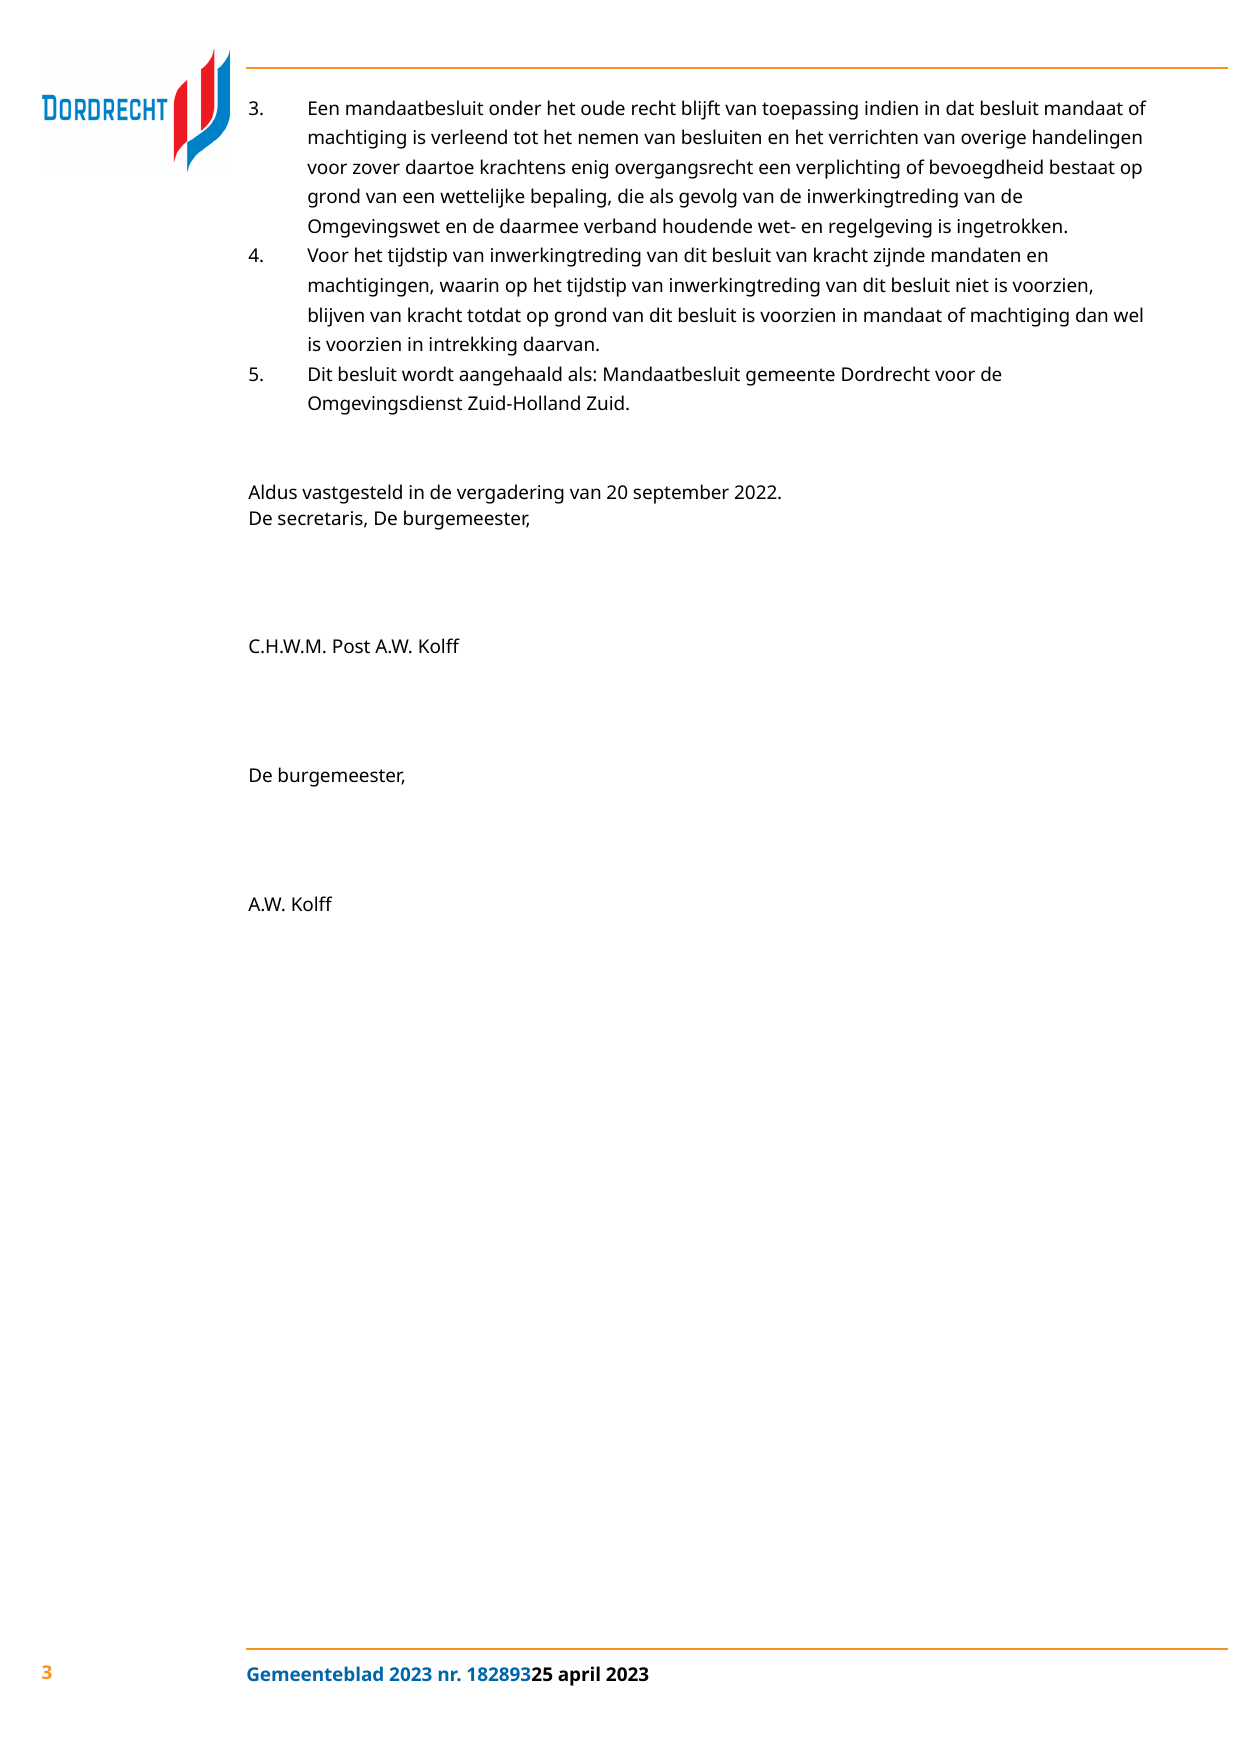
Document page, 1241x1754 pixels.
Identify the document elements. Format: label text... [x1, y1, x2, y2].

picture [41, 47, 231, 172]
text De secretaris, De burgemeester, [248, 505, 1152, 531]
text De burgemeester, [248, 762, 1152, 788]
text C.H.W.M. Post A.W. Kolff [248, 634, 1152, 659]
list Voor het tijdstip van inwerkingtreding van dit besluit van kracht zijnde mandaten en machtigingen, waarin op het tijdstip van inwerkingtreding van dit besluit niet is voorzien, blijven van kracht totdat op grond van dit besluit is voorzien in mandaat of machtiging dan wel is voorzien in intrekking daarvan. [248, 243, 1152, 357]
list Een mandaatbesluit onder het oude recht blijft van toepassing indien in dat besluit mandaat of machtiging is verleend tot het nemen van besluiten en het verrichten van overige handelingen voor zover daartoe krachtens enig overgangsrecht een verplichting of bevoegdheid bestaat op grond van een wettelijke bepaling, die als gevolg van de inwerkingtreding van de Omgevingswet en de daarmee verband houdende wet- en regelgeving is ingetrokken. [248, 95, 1152, 239]
text Aldus vastgesteld in de vergadering van 20 september 2022. [248, 479, 1152, 505]
text A.W. Kolff [248, 891, 1152, 917]
list Dit besluit wordt aangehaald als: Mandaatbesluit gemeente Dordrecht voor de Omgevingsdienst Zuid-Holland Zuid. [248, 361, 1152, 416]
